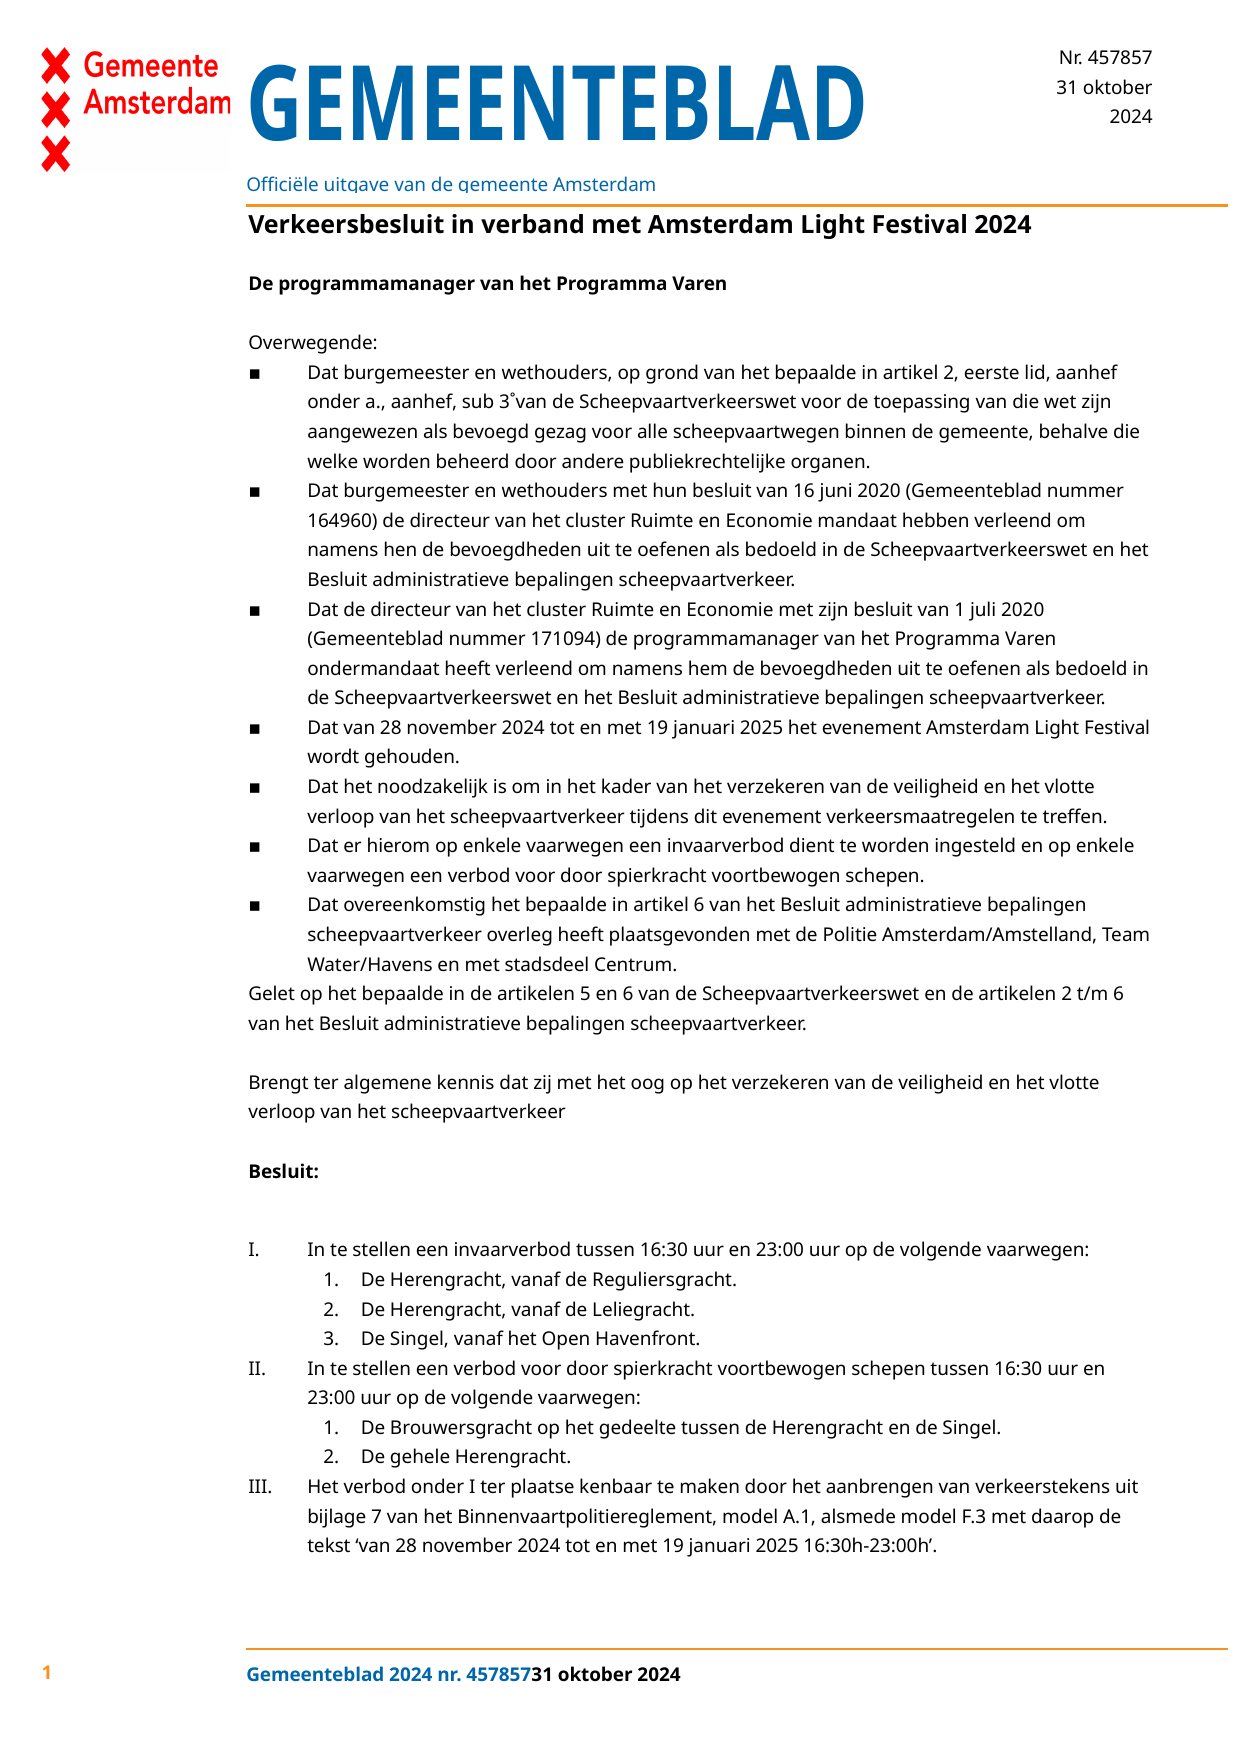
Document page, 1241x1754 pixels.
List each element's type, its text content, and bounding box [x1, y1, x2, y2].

picture [41, 47, 231, 172]
list Dat overeenkomstig het bepaalde in artikel 6 van het Besluit administratieve bepalingen scheepvaartverkeer overleg heeft plaatsgevonden met de Politie Amsterdam/Amstelland, Team Water/Havens en met stadsdeel Centrum. [248, 892, 1152, 976]
text Overwegende: [248, 329, 1152, 355]
text Besluit: [248, 1158, 1152, 1183]
list Dat van 28 november 2024 tot en met 19 januari 2025 het evenement Amsterdam Light Festival wordt gehouden. [248, 714, 1152, 769]
text Verkeersbesluit in verband met Amsterdam Light Festival 2024 [248, 207, 1152, 241]
list Dat burgemeester en wethouders, op grond van het bepaalde in artikel 2, eerste lid, aanhef onder a., aanhef, sub 3˚van de Scheepvaartverkeerswet voor de toepassing van die wet zijn aangewezen als bevoegd gezag voor alle scheepvaartwegen binnen de gemeente, behalve die welke worden beheerd door andere publiekrechtelijke organen. [248, 359, 1152, 473]
text Brengt ter algemene kennis dat zij met het oog op het verzekeren van de veiligheid en het vlotte verloop van het scheepvaartverkeer [248, 1069, 1152, 1124]
text Gelet op het bepaalde in de artikelen 5 en 6 van de Scheepvaartverkeerswet en de artikelen 2 t/m 6 van het Besluit administratieve bepalingen scheepvaartverkeer. [248, 980, 1152, 1036]
list Dat burgemeester en wethouders met hun besluit van 16 juni 2020 (Gemeenteblad nummer 164960) de directeur van het cluster Ruimte en Economie mandaat hebben verleend om namens hen de bevoegdheden uit te oefenen als bedoeld in de Scheepvaartverkeerswet en het Besluit administratieve bepalingen scheepvaartverkeer. [248, 477, 1152, 592]
list Het verbod onder I ter plaatse kenbaar te maken door het aanbrengen van verkeerstekens uit bijlage 7 van het Binnenvaartpolitiereglement, model A.1, alsmede model F.3 met daarop de tekst ‘van 28 november 2024 tot en met 19 januari 2025 16:30h-23:00h’. [248, 1473, 1152, 1558]
list Dat de directeur van het cluster Ruimte en Economie met zijn besluit van 1 juli 2020 (Gemeenteblad nummer 171094) de programmamanager van het Programma Varen ondermandaat heeft verleend om namens hem de bevoegdheden uit te oefenen als bedoeld in de Scheepvaartverkeerswet en het Besluit administratieve bepalingen scheepvaartverkeer. [248, 596, 1152, 710]
list De Brouwersgracht op het gedeelte tussen de Herengracht en de Singel. [323, 1414, 1152, 1440]
list In te stellen een invaarverbod tussen 16:30 uur en 23:00 uur op de volgende vaarwegen: [248, 1237, 1152, 1262]
list De Herengracht, vanaf de Reguliersgracht. [323, 1266, 1152, 1292]
list Dat er hierom op enkele vaarwegen een invaarverbod dient te worden ingesteld en op enkele vaarwegen een verbod voor door spierkracht voortbewogen schepen. [248, 832, 1152, 888]
text De programmamanager van het Programma Varen [248, 270, 1152, 296]
list In te stellen een verbod voor door spierkracht voortbewogen schepen tussen 16:30 uur en 23:00 uur op de volgende vaarwegen: [248, 1355, 1152, 1410]
list Dat het noodzakelijk is om in het kader van het verzekeren van de veiligheid en het vlotte verloop van het scheepvaartverkeer tijdens dit evenement verkeersmaatregelen te treffen. [248, 773, 1152, 828]
list De gehele Herengracht. [323, 1444, 1152, 1469]
list De Singel, vanaf het Open Havenfront. [323, 1325, 1152, 1351]
list De Herengracht, vanaf de Leliegracht. [323, 1296, 1152, 1322]
